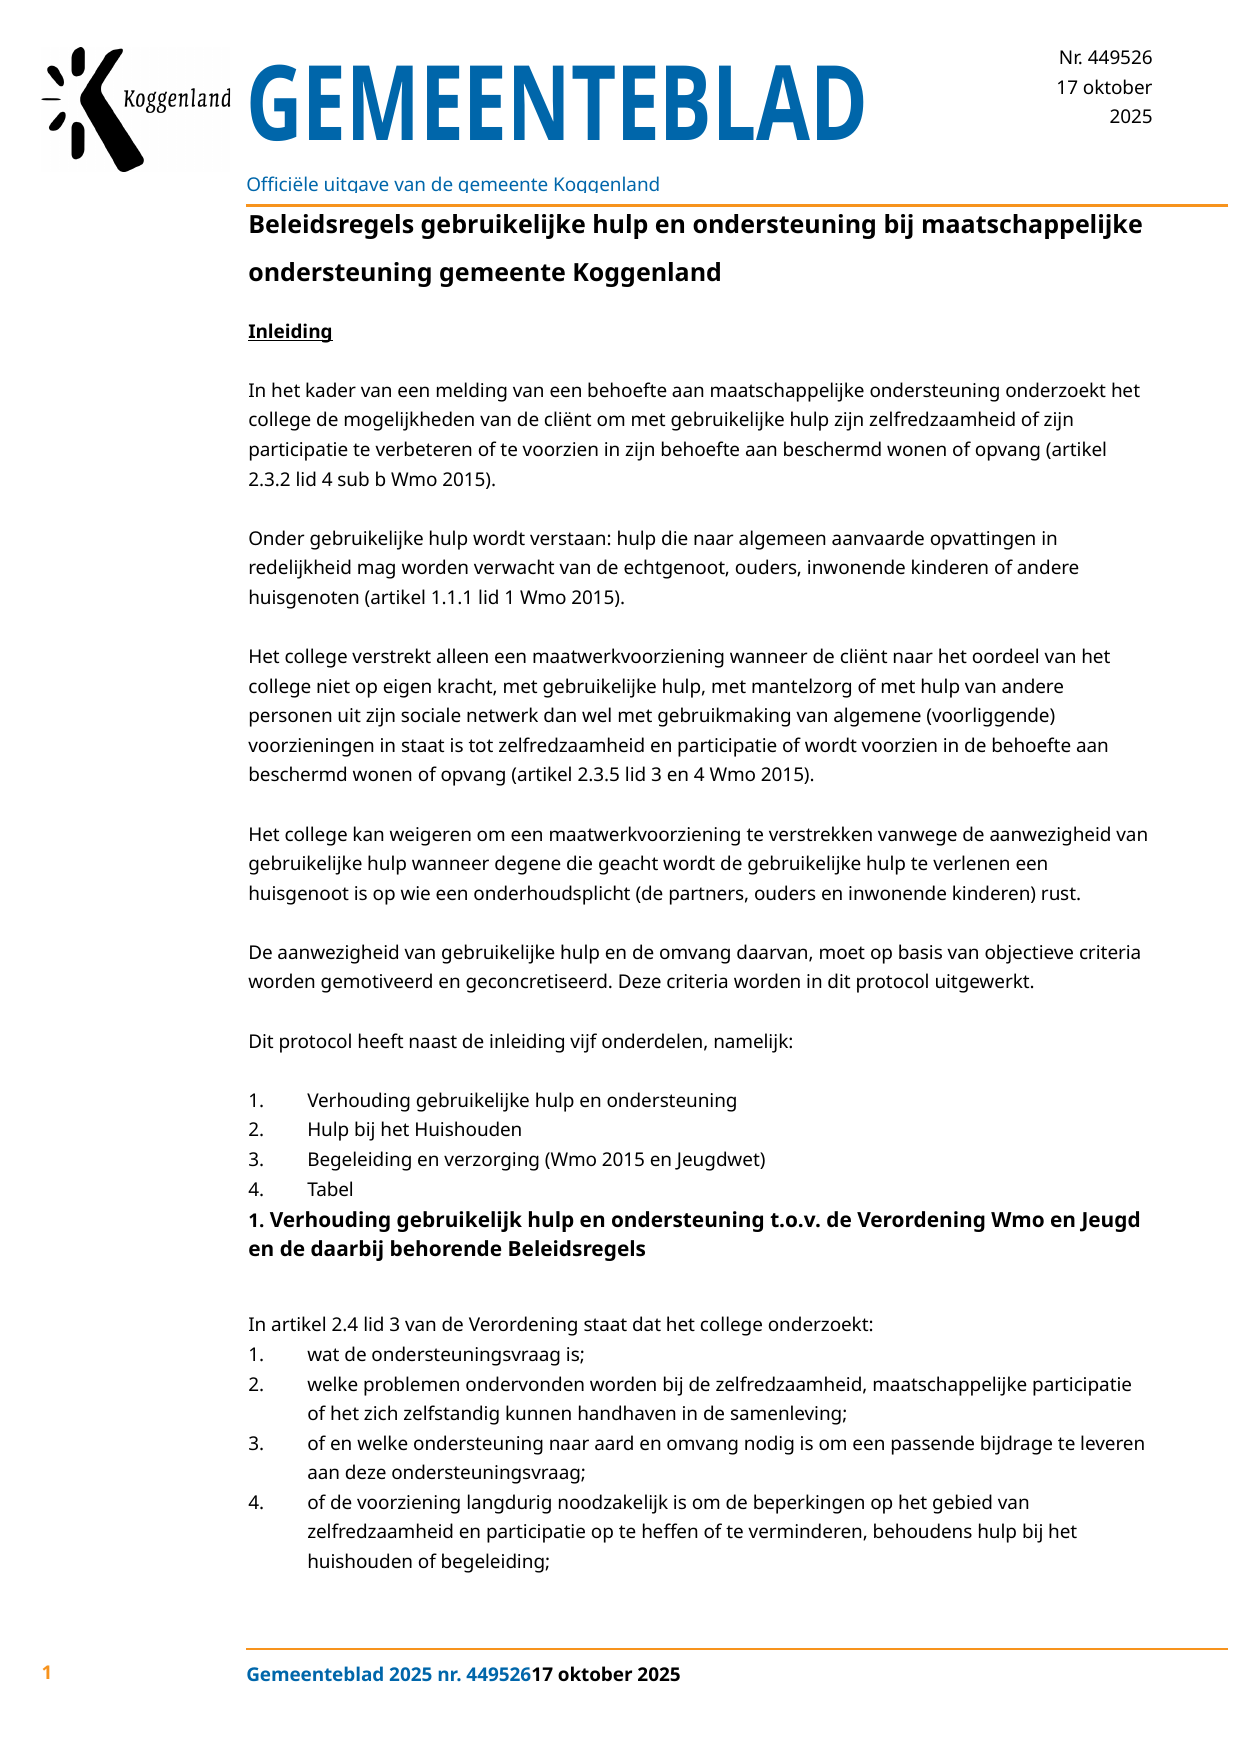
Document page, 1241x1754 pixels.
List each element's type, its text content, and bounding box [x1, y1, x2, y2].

list Begeleiding en verzorging (Wmo 2015 en Jeugdwet) [248, 1146, 1152, 1172]
text Inleiding [248, 318, 1152, 344]
picture [41, 47, 231, 172]
text In het kader van een melding van een behoefte aan maatschappelijke ondersteuning onderzoekt het college de mogelijkheden van de cliënt om met gebruikelijke hulp zijn zelfredzaamheid of zijn participatie te verbeteren of te voorzien in zijn behoefte aan beschermd wonen of opvang (artikel 2.3.2 lid 4 sub b Wmo 2015). [248, 377, 1152, 492]
text 1. Verhouding gebruikelijk hulp en ondersteuning t.o.v. de Verordening Wmo en Jeugd en de daarbij behorende Beleidsregels [248, 1205, 1152, 1262]
text De aanwezigheid van gebruikelijke hulp en de omvang daarvan, moet op basis van objectieve criteria worden gemotiveerd en geconcretiseerd. Deze criteria worden in dit protocol uitgewerkt. [248, 939, 1152, 994]
list welke problemen ondervonden worden bij de zelfredzaamheid, maatschappelijke participatie of het zich zelfstandig kunnen handhaven in de samenleving; [248, 1371, 1152, 1426]
text Onder gebruikelijke hulp wordt verstaan: hulp die naar algemeen aanvaarde opvattingen in redelijkheid mag worden verwacht van de echtgenoot, ouders, inwonende kinderen of andere huisgenoten (artikel 1.1.1 lid 1 Wmo 2015). [248, 525, 1152, 610]
list Tabel [248, 1176, 1152, 1202]
list Hulp bij het Huishouden [248, 1117, 1152, 1142]
list wat de ondersteuningsvraag is; [248, 1341, 1152, 1367]
text Beleidsregels gebruikelijke hulp en ondersteuning bij maatschappelijke ondersteuning gemeente Koggenland [248, 207, 1152, 288]
list of de voorziening langdurig noodzakelijk is om de beperkingen op het gebied van zelfredzaamheid en participatie op te heffen of te verminderen, behoudens hulp bij het huishouden of begeleiding; [248, 1489, 1152, 1574]
list of en welke ondersteuning naar aard en omvang nodig is om een passende bijdrage te leveren aan deze ondersteuningsvraag; [248, 1430, 1152, 1485]
list Verhouding gebruikelijke hulp en ondersteuning [248, 1087, 1152, 1113]
text Dit protocol heeft naast de inleiding vijf onderdelen, namelijk: [248, 1028, 1152, 1054]
text Het college kan weigeren om een maatwerkvoorziening te verstrekken vanwege de aanwezigheid van gebruikelijke hulp wanneer degene die geacht wordt de gebruikelijke hulp te verlenen een huisgenoot is op wie een onderhoudsplicht (de partners, ouders en inwonende kinderen) rust. [248, 821, 1152, 906]
text Het college verstrekt alleen een maatwerkvoorziening wanneer de cliënt naar het oordeel van het college niet op eigen kracht, met gebruikelijke hulp, met mantelzorg of met hulp van andere personen uit zijn sociale netwerk dan wel met gebruikmaking van algemene (voorliggende) voorzieningen in staat is tot zelfredzaamheid en participatie of wordt voorzien in de behoefte aan beschermd wonen of opvang (artikel 2.3.5 lid 3 en 4 Wmo 2015). [248, 643, 1152, 787]
text In artikel 2.4 lid 3 van de Verordening staat dat het college onderzoekt: [248, 1312, 1152, 1337]
